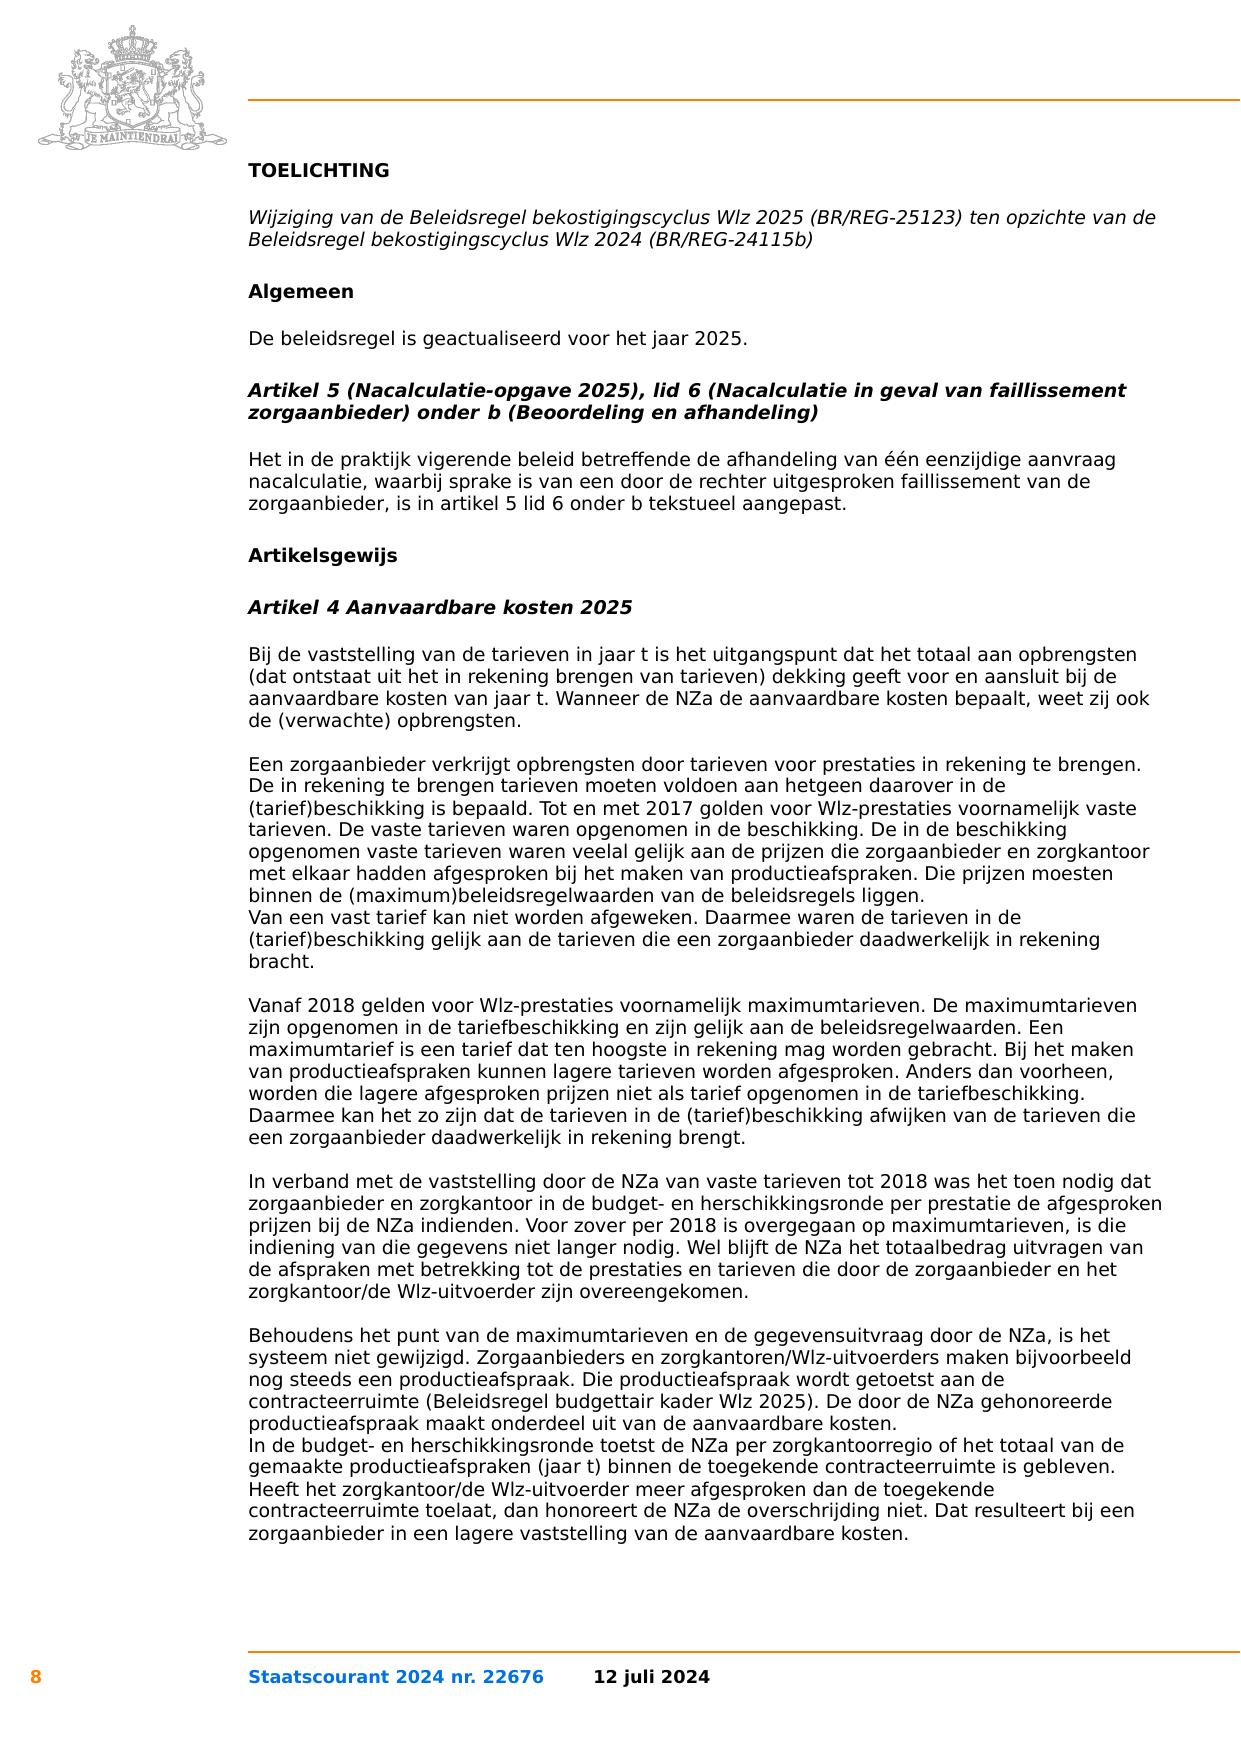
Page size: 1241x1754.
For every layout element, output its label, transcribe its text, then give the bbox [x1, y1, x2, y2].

text Wijziging van de Beleidsregel bekostigingscyclus Wlz 2025 (BR/REG-25123) ten opzichte van de Beleidsregel bekostigingscyclus Wlz 2024 (BR/REG-24115b) [248, 207, 1163, 251]
subtitle Artikelsgewijs [248, 545, 1163, 567]
text Een zorgaanbieder verkrijgt opbrengsten door tarieven voor prestaties in rekening te brengen. De in rekening te brengen tarieven moeten voldoen aan hetgeen daarover in de (tarief)beschikking is bepaald. Tot en met 2017 golden voor Wlz-prestaties voornamelijk vaste tarieven. De vaste tarieven waren opgenomen in de beschikking. De in de beschikking opgenomen vaste tarieven waren veelal gelijk aan de prijzen die zorgaanbieder en zorgkantoor met elkaar hadden afgesproken bij het maken van productieafspraken. Die prijzen moesten binnen de (maximum)beleidsregelwaarden van de beleidsregels liggen. [248, 753, 1163, 907]
picture [38, 25, 227, 150]
subtitle Artikel 5 (Nacalculatie-opgave 2025), lid 6 (Nacalculatie in geval van faillissement zorgaanbieder) onder b (Beoordeling en afhandeling) [248, 380, 1163, 424]
text Het in de praktijk vigerende beleid betreffende de afhandeling van één eenzijdige aanvraag nacalculatie, waarbij sprake is van een door de rechter uitgesproken faillissement van de zorgaanbieder, is in artikel 5 lid 6 onder b tekstueel aangepast. [248, 449, 1163, 515]
text Bij de vaststelling van de tarieven in jaar t is het uitgangspunt dat het totaal aan opbrengsten (dat ontstaat uit het in rekening brengen van tarieven) dekking geeft voor en aansluit bij de aanvaardbare kosten van jaar t. Wanneer de NZa de aanvaardbare kosten bepaalt, weet zij ook de (verwachte) opbrengsten. [248, 644, 1163, 732]
text Behoudens het punt van de maximumtarieven en de gegevensuitvraag door de NZa, is het systeem niet gewijzigd. Zorgaanbieders en zorgkantoren/Wlz-uitvoerders maken bijvoorbeeld nog steeds een productieafspraak. Die productieafspraak wordt getoetst aan de contracteerruimte (Beleidsregel budgettair kader Wlz 2025). De door de NZa gehonoreerde productieafspraak maakt onderdeel uit van de aanvaardbare kosten. [248, 1324, 1163, 1434]
subtitle Artikel 4 Aanvaardbare kosten 2025 [248, 597, 1163, 619]
subtitle TOELICHTING [248, 160, 1163, 182]
subtitle Algemeen [248, 281, 1163, 303]
text Van een vast tarief kan niet worden afgeweken. Daarmee waren de tarieven in de (tarief)beschikking gelijk aan de tarieven die een zorgaanbieder daadwerkelijk in rekening bracht. [248, 907, 1163, 973]
text Vanaf 2018 gelden voor Wlz-prestaties voornamelijk maximumtarieven. De maximumtarieven zijn opgenomen in de tariefbeschikking en zijn gelijk aan de beleidsregelwaarden. Een maximumtarief is een tarief dat ten hoogste in rekening mag worden gebracht. Bij het maken van productieafspraken kunnen lagere tarieven worden afgesproken. Anders dan voorheen, worden die lagere afgesproken prijzen niet als tarief opgenomen in de tariefbeschikking. Daarmee kan het zo zijn dat de tarieven in de (tarief)beschikking afwijken van de tarieven die een zorgaanbieder daadwerkelijk in rekening brengt. [248, 995, 1163, 1149]
text In de budget- en herschikkingsronde toetst de NZa per zorgkantoorregio of het totaal van de gemaakte productieafspraken (jaar t) binnen de toegekende contracteerruimte is gebleven. Heeft het zorgkantoor/de Wlz-uitvoerder meer afgesproken dan de toegekende contracteerruimte toelaat, dan honoreert de NZa de overschrijding niet. Dat resulteert bij een zorgaanbieder in een lagere vaststelling van de aanvaardbare kosten. [248, 1434, 1163, 1544]
text De beleidsregel is geactualiseerd voor het jaar 2025. [248, 328, 1163, 350]
text In verband met de vaststelling door de NZa van vaste tarieven tot 2018 was het toen nodig dat zorgaanbieder en zorgkantoor in de budget- en herschikkingsronde per prestatie de afgesproken prijzen bij de NZa indienden. Voor zover per 2018 is overgegaan op maximumtarieven, is die indiening van die gegevens niet langer nodig. Wel blijft de NZa het totaalbedrag uitvragen van de afspraken met betrekking tot de prestaties en tarieven die door de zorgaanbieder en het zorgkantoor/de Wlz-uitvoerder zijn overeengekomen. [248, 1171, 1163, 1303]
